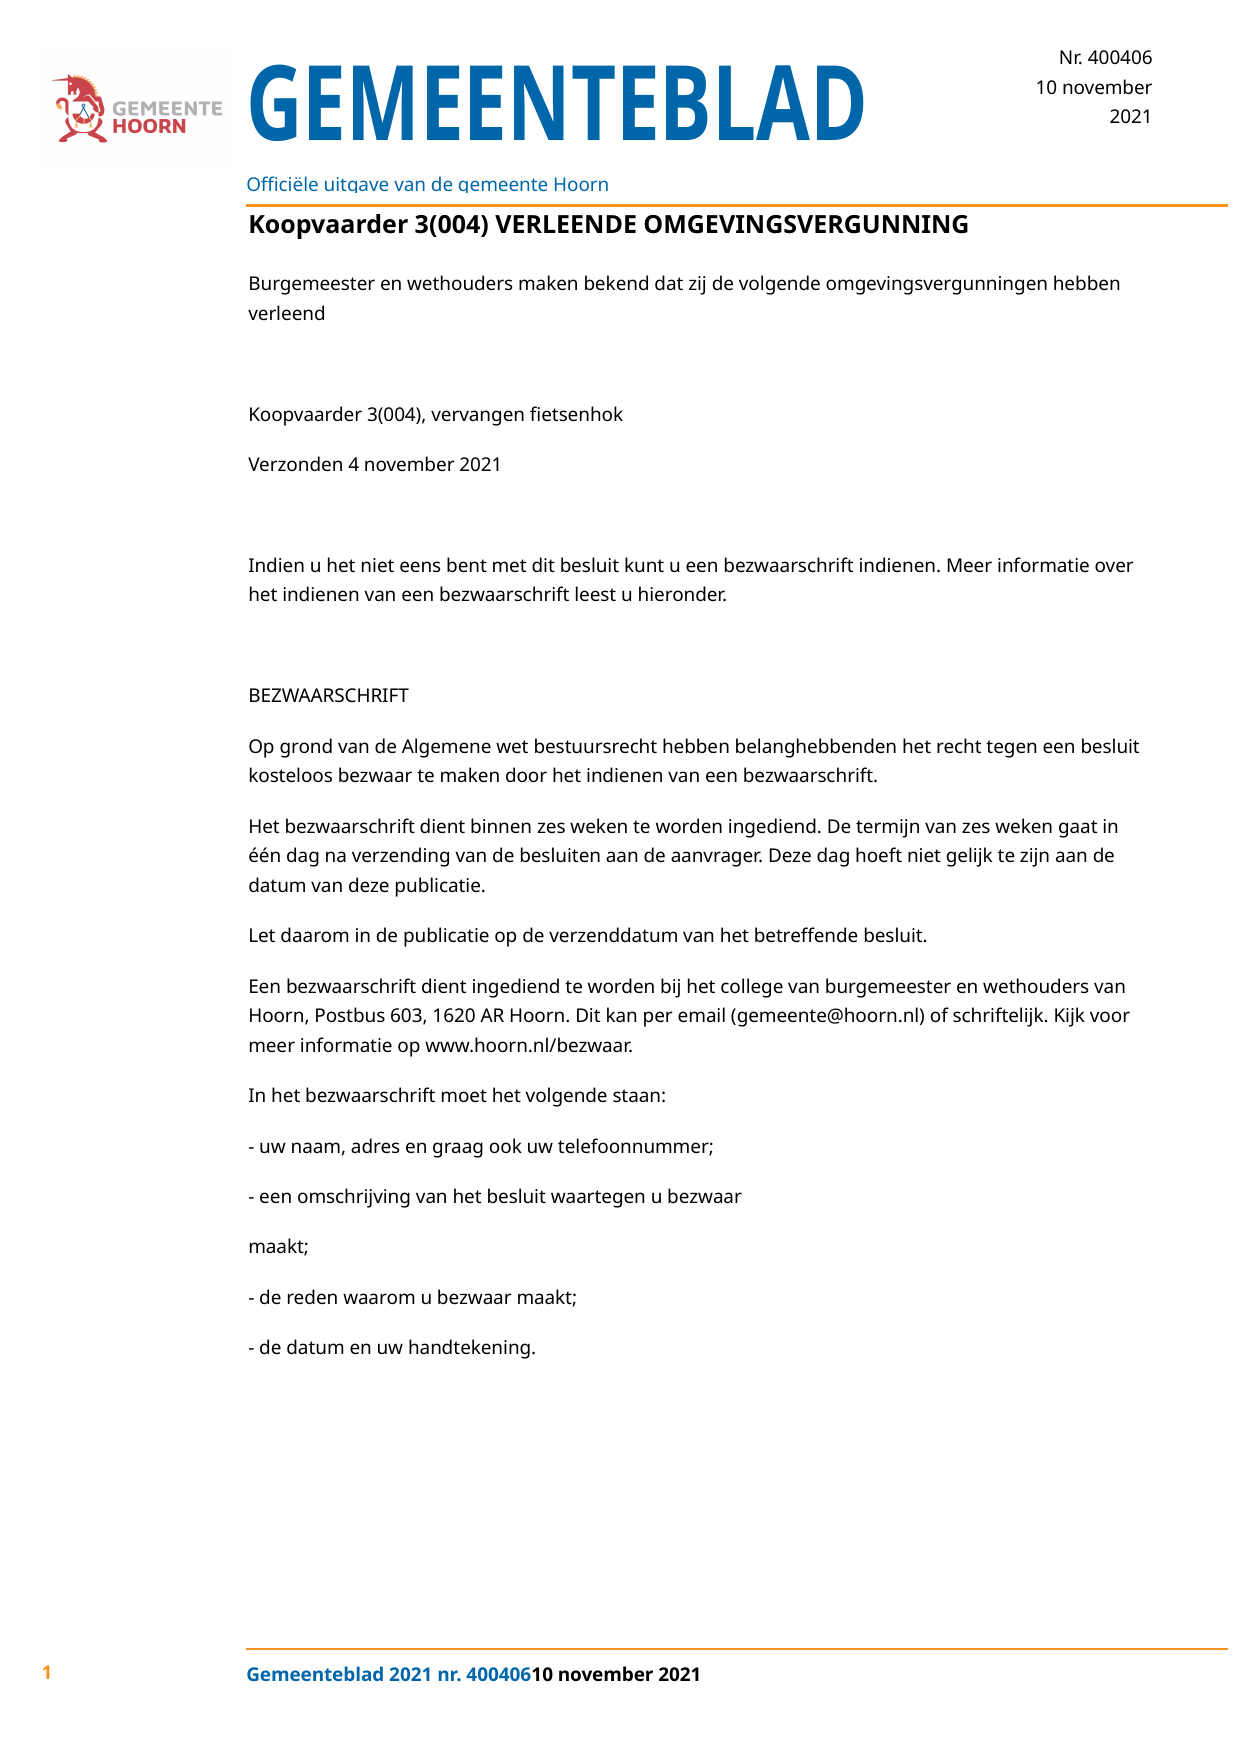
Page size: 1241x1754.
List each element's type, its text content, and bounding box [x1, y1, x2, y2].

text In het bezwaarschrift moet het volgende staan: [248, 1082, 1152, 1108]
text Burgemeester en wethouders maken bekend dat zij de volgende omgevingsvergunningen hebben verleend [248, 270, 1152, 326]
text maakt; [248, 1234, 1152, 1259]
text - de datum en uw handtekening. [248, 1334, 1152, 1360]
text Een bezwaarschrift dient ingediend te worden bij het college van burgemeester en wethouders van Hoorn, Postbus 603, 1620 AR Hoorn. Dit kan per email (gemeente@hoorn.nl) of schriftelijk. Kijk voor meer informatie op www.hoorn.nl/bezwaar. [248, 973, 1152, 1058]
text Koopvaarder 3(004) VERLEENDE OMGEVINGSVERGUNNING [248, 207, 1152, 241]
text Op grond van de Algemene wet bestuursrecht hebben belanghebbenden het recht tegen een besluit kosteloos bezwaar te maken door het indienen van een bezwaarschrift. [248, 733, 1152, 788]
text BEZWAARSCHRIFT [248, 682, 1152, 708]
text Indien u het niet eens bent met dit besluit kunt u een bezwaarschrift indienen. Meer informatie over het indienen van een bezwaarschrift leest u hieronder. [248, 552, 1152, 607]
text Verzonden 4 november 2021 [248, 451, 1152, 477]
text - de reden waarom u bezwaar maakt; [248, 1284, 1152, 1310]
text - uw naam, adres en graag ook uw telefoonnummer; [248, 1133, 1152, 1158]
text Let daarom in de publicatie op de verzenddatum van het betreffende besluit. [248, 922, 1152, 948]
text Koopvaarder 3(004), vervangen fietsenhok [248, 401, 1152, 426]
picture [41, 47, 231, 172]
text Het bezwaarschrift dient binnen zes weken te worden ingediend. De termijn van zes weken gaat in één dag na verzending van de besluiten aan de aanvrager. Deze dag hoeft niet gelijk te zijn aan de datum van deze publicatie. [248, 813, 1152, 898]
text - een omschrijving van het besluit waartegen u bezwaar [248, 1183, 1152, 1209]
